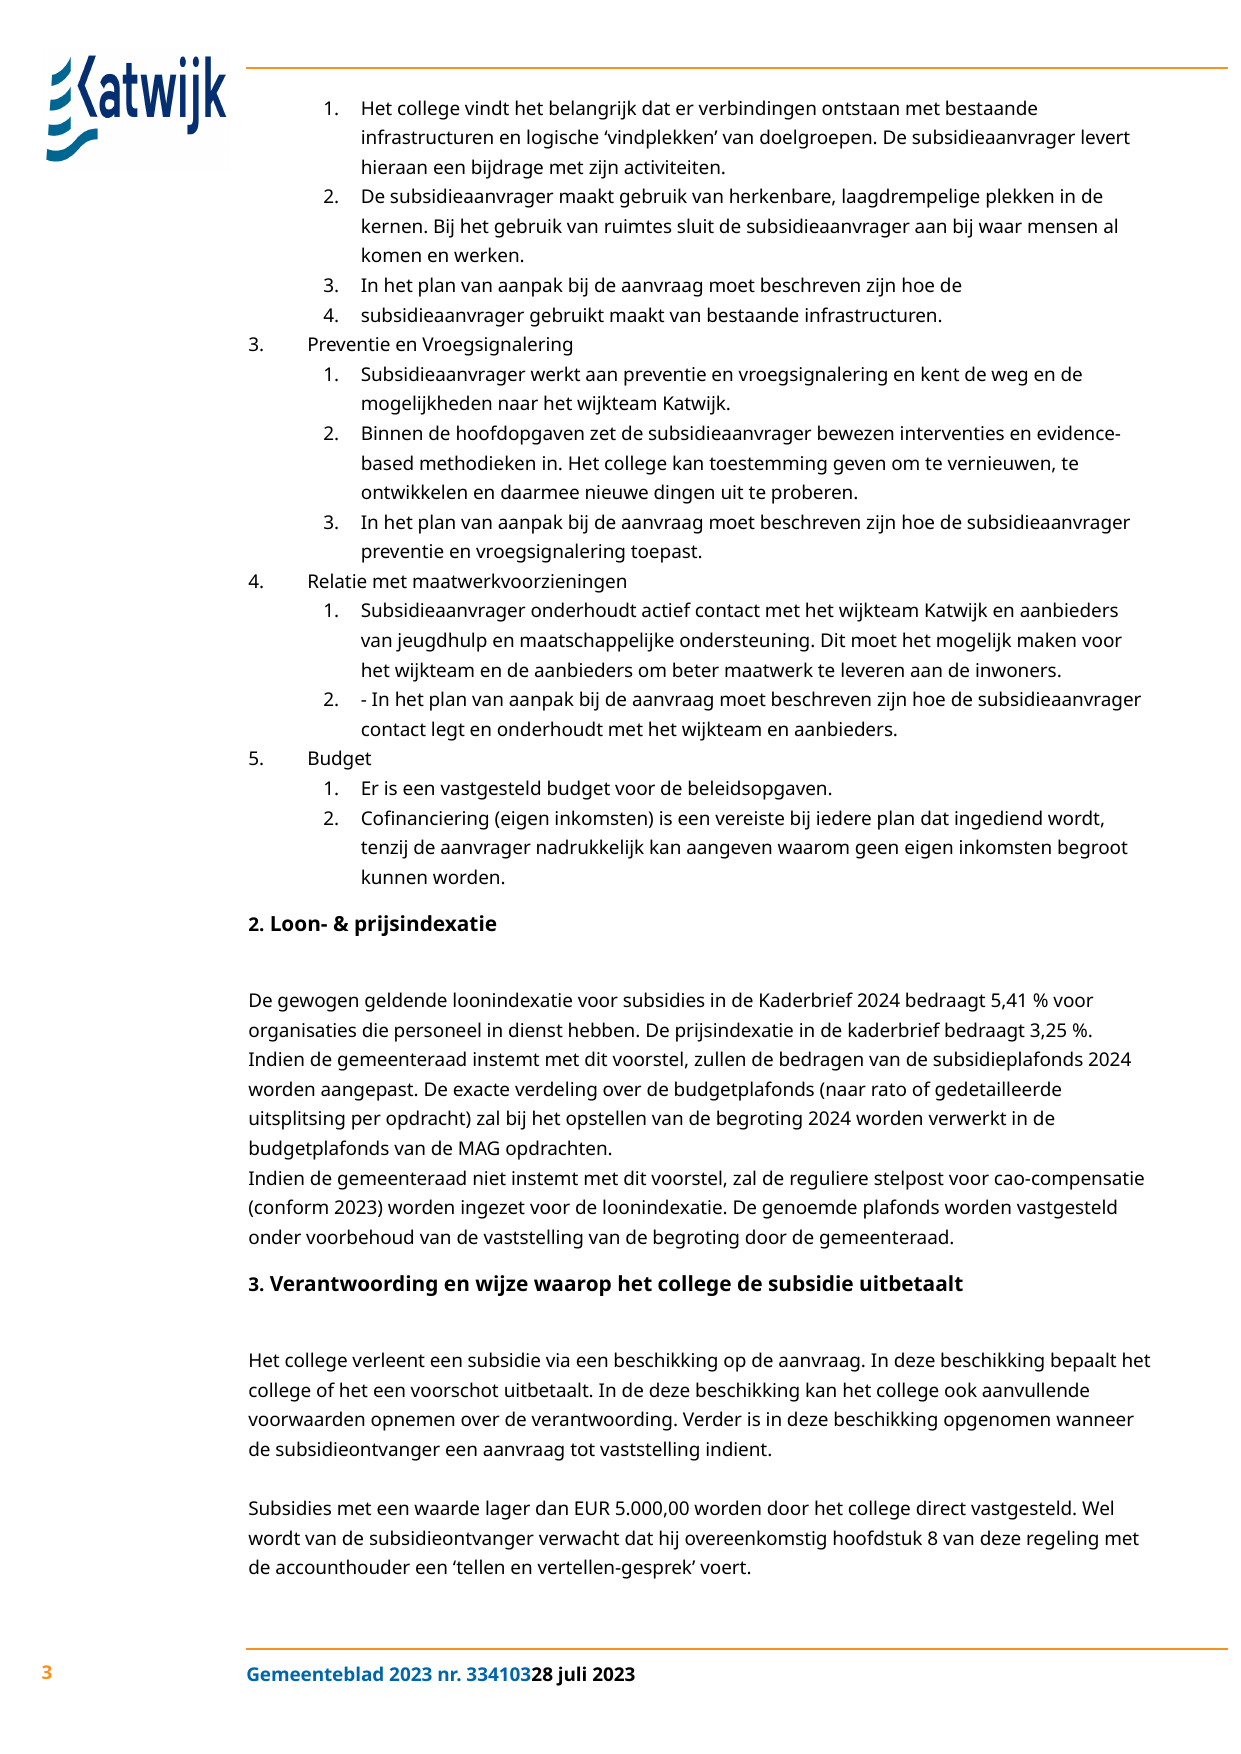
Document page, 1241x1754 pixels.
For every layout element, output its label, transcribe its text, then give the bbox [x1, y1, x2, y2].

text Indien de gemeenteraad niet instemt met dit voorstel, zal de reguliere stelpost voor cao-compensatie (conform 2023) worden ingezet voor de loonindexatie. De genoemde plafonds worden vastgesteld onder voorbehoud van de vaststelling van de begroting door de gemeenteraad. [248, 1165, 1152, 1250]
list Preventie en Vroegsignalering [248, 331, 1152, 357]
text Subsidies met een waarde lager dan EUR 5.000,00 worden door het college direct vastgesteld. Wel wordt van de subsidieontvanger verwacht dat hij overeenkomstig hoofdstuk 8 van deze regeling met de accounthouder een ‘tellen en vertellen-gesprek’ voert. [248, 1495, 1152, 1580]
list In het plan van aanpak bij de aanvraag moet beschreven zijn hoe de [323, 272, 1152, 298]
text De gewogen geldende loonindexatie voor subsidies in de Kaderbrief 2024 bedraagt 5,41 % voor organisaties die personeel in dienst hebben. De prijsindexatie in de kaderbrief bedraagt 3,25 %. Indien de gemeenteraad instemt met dit voorstel, zullen de bedragen van de subsidieplafonds 2024 worden aangepast. De exacte verdeling over de budgetplafonds (naar rato of gedetailleerde uitsplitsing per opdracht) zal bij het opstellen van de begroting 2024 worden verwerkt in de budgetplafonds van de MAG opdrachten. [248, 987, 1152, 1161]
list Het college vindt het belangrijk dat er verbindingen ontstaan met bestaande infrastructuren en logische ‘vindplekken’ van doelgroepen. De subsidieaanvrager levert hieraan een bijdrage met zijn activiteiten. [323, 95, 1152, 180]
list Cofinanciering (eigen inkomsten) is een vereiste bij iedere plan dat ingediend wordt, tenzij de aanvrager nadrukkelijk kan aangeven waarom geen eigen inkomsten begroot kunnen worden. [323, 805, 1152, 890]
list Relatie met maatwerkvoorzieningen [248, 568, 1152, 594]
list Er is een vastgesteld budget voor de beleidsopgaven. [323, 775, 1152, 801]
text 2. Loon- & prijsindexatie [248, 909, 1152, 938]
list De subsidieaanvrager maakt gebruik van herkenbare, laagdrempelige plekken in de kernen. Bij het gebruik van ruimtes sluit de subsidieaanvrager aan bij waar mensen al komen en werken. [323, 183, 1152, 268]
list Budget [248, 746, 1152, 771]
list Binnen de hoofdopgaven zet de subsidieaanvrager bewezen interventies en evidence-based methodieken in. Het college kan toestemming geven om te vernieuwen, te ontwikkelen en daarmee nieuwe dingen uit te proberen. [323, 420, 1152, 505]
list - In het plan van aanpak bij de aanvraag moet beschreven zijn hoe de subsidieaanvrager contact legt en onderhoudt met het wijkteam en aanbieders. [323, 686, 1152, 742]
list In het plan van aanpak bij de aanvraag moet beschreven zijn hoe de subsidieaanvrager preventie en vroegsignalering toepast. [323, 509, 1152, 564]
picture [41, 47, 231, 172]
list Subsidieaanvrager onderhoudt actief contact met het wijkteam Katwijk en aanbieders van jeugdhulp en maatschappelijke ondersteuning. Dit moet het mogelijk maken voor het wijkteam en de aanbieders om beter maatwerk te leveren aan de inwoners. [323, 598, 1152, 683]
list subsidieaanvrager gebruikt maakt van bestaande infrastructuren. [323, 302, 1152, 328]
text 3. Verantwoording en wijze waarop het college de subsidie uitbetaalt [248, 1269, 1152, 1298]
list Subsidieaanvrager werkt aan preventie en vroegsignalering en kent de weg en de mogelijkheden naar het wijkteam Katwijk. [323, 361, 1152, 416]
text Het college verleent een subsidie via een beschikking op de aanvraag. In deze beschikking bepaalt het college of het een voorschot uitbetaalt. In de deze beschikking kan het college ook aanvullende voorwaarden opnemen over de verantwoording. Verder is in deze beschikking opgenomen wanneer de subsidieontvanger een aanvraag tot vaststelling indient. [248, 1347, 1152, 1462]
